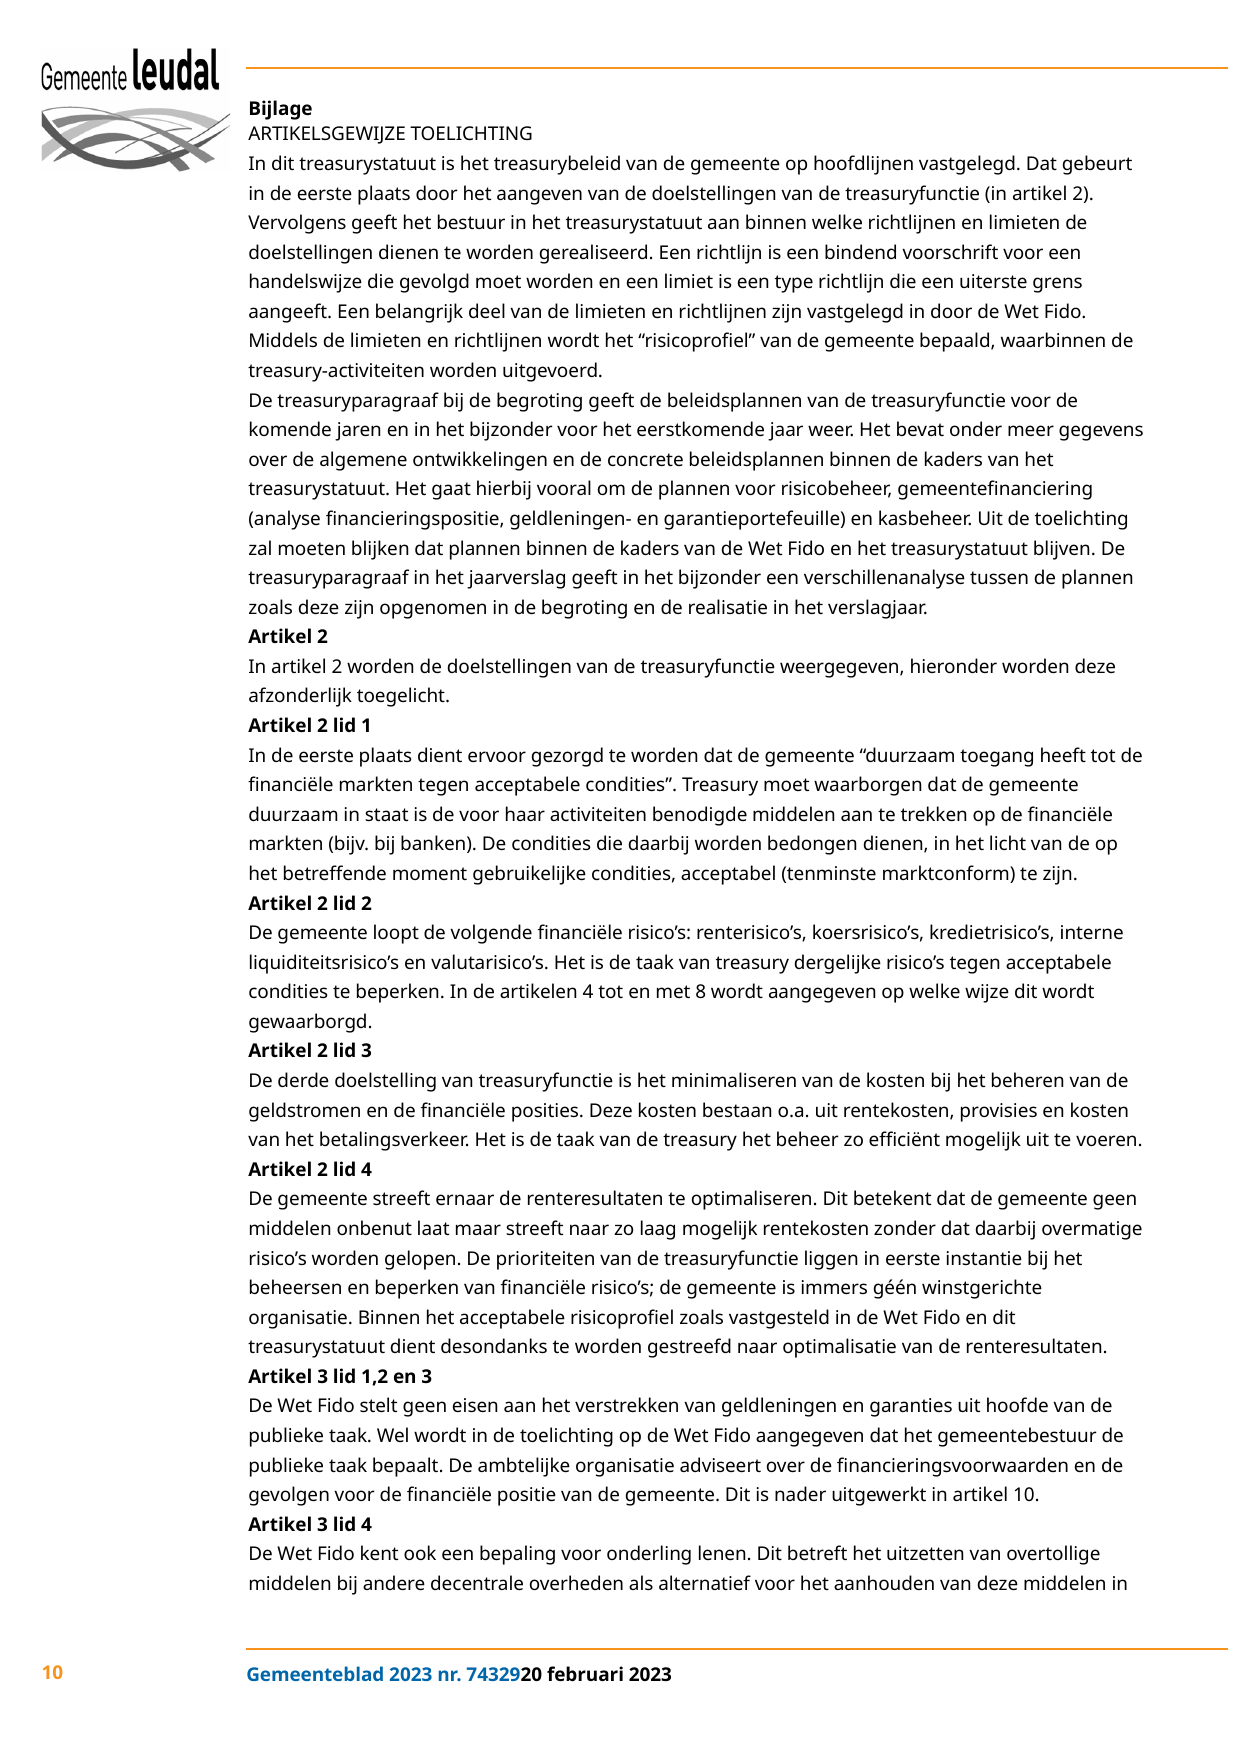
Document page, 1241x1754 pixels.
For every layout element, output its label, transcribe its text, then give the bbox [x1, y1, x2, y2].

text De gemeente streeft ernaar de renteresultaten te optimaliseren. Dit betekent dat de gemeente geen middelen onbenut laat maar streeft naar zo laag mogelijk rentekosten zonder dat daarbij overmatige risico’s worden gelopen. De prioriteiten van de treasuryfunctie liggen in eerste instantie bij het beheersen en beperken van financiële risico’s; de gemeente is immers géén winstgerichte organisatie. Binnen het acceptabele risicoprofiel zoals vastgesteld in de Wet Fido en dit treasurystatuut dient desondanks te worden gestreefd naar optimalisatie van de renteresultaten. [248, 1186, 1152, 1359]
picture [41, 47, 231, 172]
text In dit treasurystatuut is het treasurybeleid van de gemeente op hoofdlijnen vastgelegd. Dat gebeurt in de eerste plaats door het aangeven van de doelstellingen van de treasuryfunctie (in artikel 2). Vervolgens geeft het bestuur in het treasurystatuut aan binnen welke richtlijnen en limieten de doelstellingen dienen te worden gerealiseerd. Een richtlijn is een bindend voorschrift voor een handelswijze die gevolgd moet worden en een limiet is een type richtlijn die een uiterste grens aangeeft. Een belangrijk deel van de limieten en richtlijnen zijn vastgelegd in door de Wet Fido. Middels de limieten en richtlijnen wordt het “risicoprofiel” van de gemeente bepaald, waarbinnen de treasury-activiteiten worden uitgevoerd. [248, 150, 1152, 383]
text Artikel 2 lid 2 [248, 890, 1152, 916]
text Artikel 3 lid 1,2 en 3 [248, 1363, 1152, 1389]
text ARTIKELSGEWIJZE TOELICHTING [248, 121, 1152, 146]
text Artikel 2 [248, 623, 1152, 649]
text De derde doelstelling van treasuryfunctie is het minimaliseren van de kosten bij het beheren van de geldstromen en de financiële posities. Deze kosten bestaan o.a. uit rentekosten, provisies en kosten van het betalingsverkeer. Het is de taak van de treasury het beheer zo efficiënt mogelijk uit te voeren. [248, 1067, 1152, 1152]
text In de eerste plaats dient ervoor gezorgd te worden dat de gemeente “duurzaam toegang heeft tot de financiële markten tegen acceptabele condities”. Treasury moet waarborgen dat de gemeente duurzaam in staat is de voor haar activiteiten benodigde middelen aan te trekken op de financiële markten (bijv. bij banken). De condities die daarbij worden bedongen dienen, in het licht van de op het betreffende moment gebruikelijke condities, acceptabel (tenminste marktconform) te zijn. [248, 742, 1152, 886]
text Artikel 2 lid 3 [248, 1038, 1152, 1063]
text In artikel 2 worden de doelstellingen van de treasuryfunctie weergegeven, hieronder worden deze afzonderlijk toegelicht. [248, 653, 1152, 708]
text De gemeente loopt de volgende financiële risico’s: renterisico’s, koersrisico’s, kredietrisico’s, interne liquiditeitsrisico’s en valutarisico’s. Het is de taak van treasury dergelijke risico’s tegen acceptabele condities te beperken. In de artikelen 4 tot en met 8 wordt aangegeven op welke wijze dit wordt gewaarborgd. [248, 919, 1152, 1034]
text De Wet Fido kent ook een bepaling voor onderling lenen. Dit betreft het uitzetten van overtollige middelen bij andere decentrale overheden als alternatief voor het aanhouden van deze middelen in [248, 1541, 1152, 1596]
text De treasuryparagraaf bij de begroting geeft de beleidsplannen van de treasuryfunctie voor de komende jaren en in het bijzonder voor het eerstkomende jaar weer. Het bevat onder meer gegevens over de algemene ontwikkelingen en de concrete beleidsplannen binnen de kaders van het treasurystatuut. Het gaat hierbij vooral om de plannen voor risicobeheer, gemeentefinanciering (analyse financieringspositie, geldleningen- en garantieportefeuille) en kasbeheer. Uit de toelichting zal moeten blijken dat plannen binnen de kaders van de Wet Fido en het treasurystatuut blijven. De treasuryparagraaf in het jaarverslag geeft in het bijzonder een verschillenanalyse tussen de plannen zoals deze zijn opgenomen in de begroting en de realisatie in het verslagjaar. [248, 387, 1152, 620]
text Bijlage [248, 95, 1152, 121]
text Artikel 3 lid 4 [248, 1511, 1152, 1537]
text Artikel 2 lid 1 [248, 712, 1152, 738]
text Artikel 2 lid 4 [248, 1156, 1152, 1182]
text De Wet Fido stelt geen eisen aan het verstrekken van geldleningen en garanties uit hoofde van de publieke taak. Wel wordt in de toelichting op de Wet Fido aangegeven dat het gemeentebestuur de publieke taak bepaalt. De ambtelijke organisatie adviseert over de financieringsvoorwaarden en de gevolgen voor de financiële positie van de gemeente. Dit is nader uitgewerkt in artikel 10. [248, 1393, 1152, 1507]
